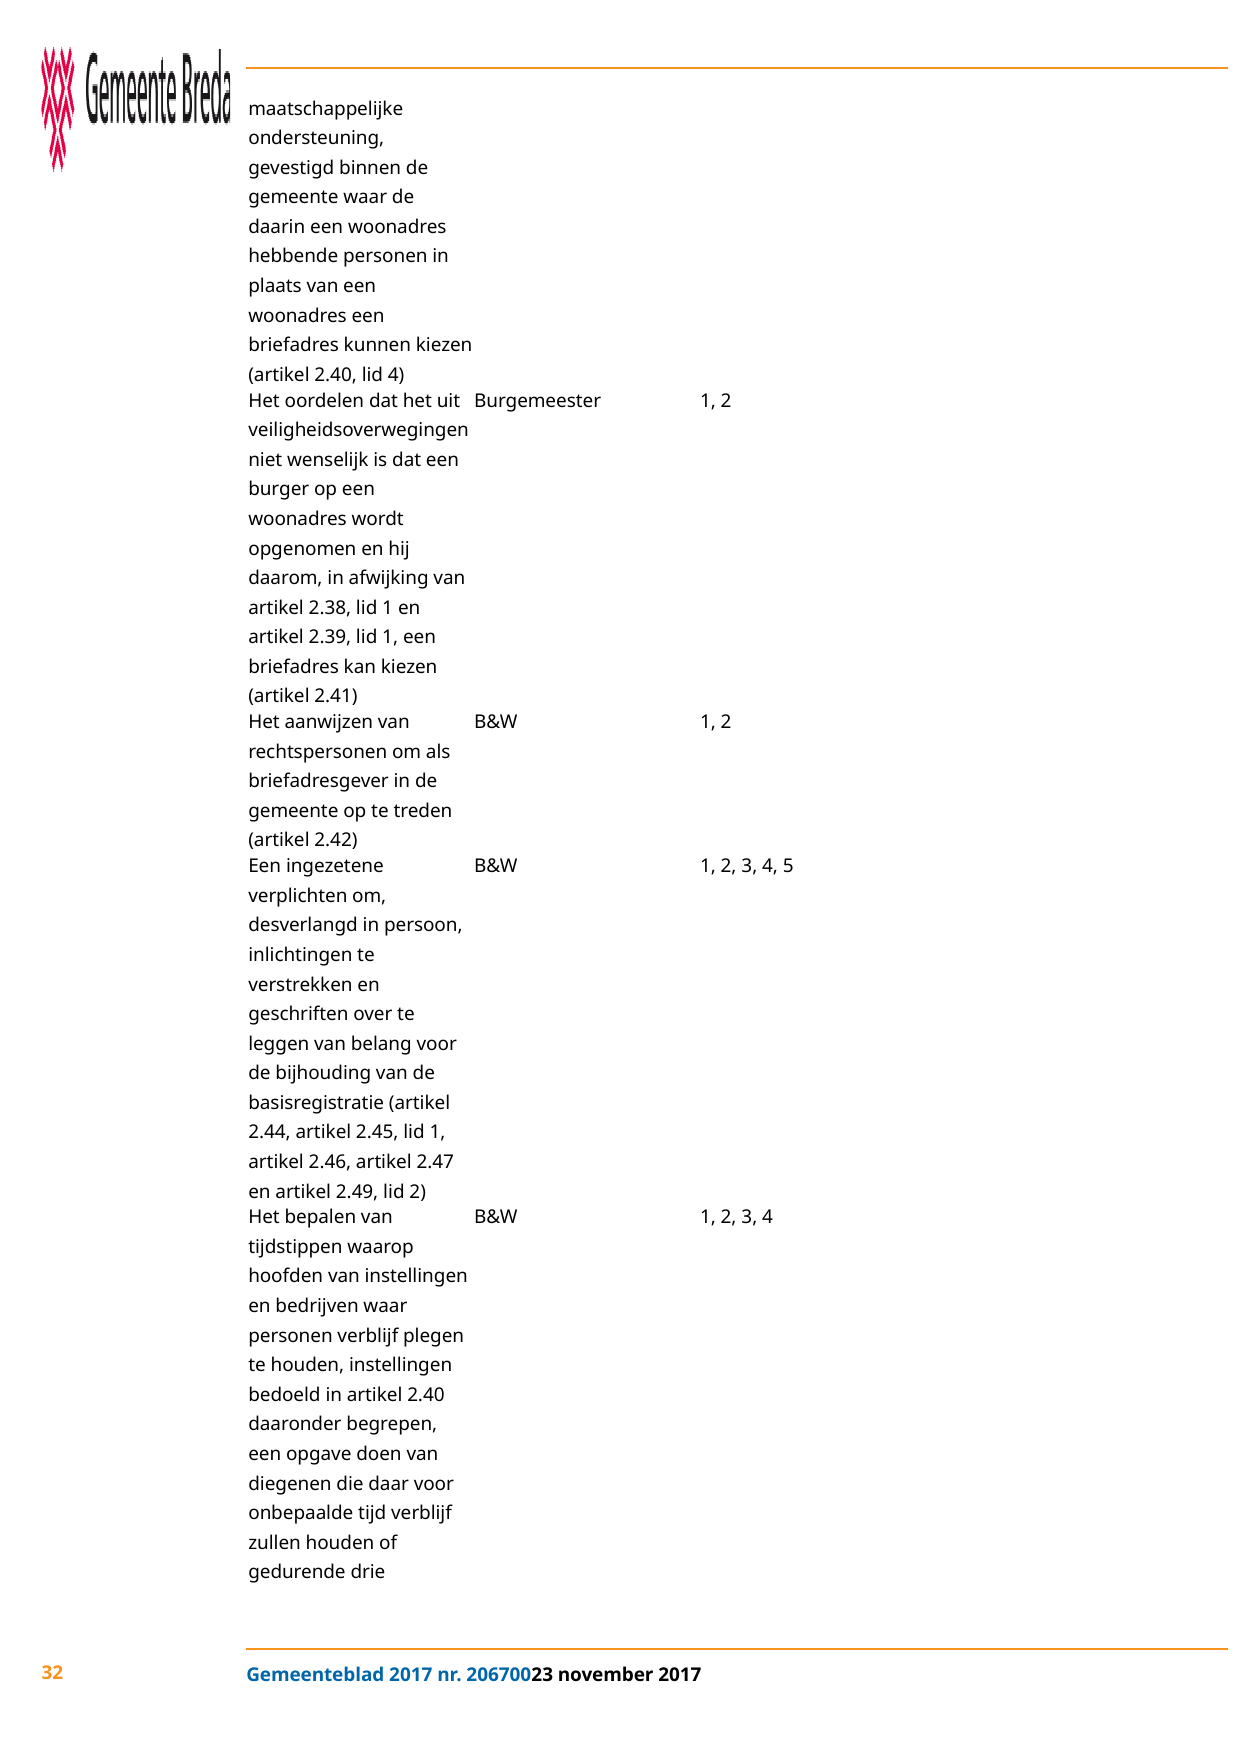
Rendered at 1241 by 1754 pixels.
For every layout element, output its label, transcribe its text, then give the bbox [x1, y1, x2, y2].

table_cell 1, 2 [700, 387, 926, 708]
table_cell Het aanwijzen van rechtspersonen om als briefadresgever in de gemeente op te treden (artikel 2.42) [248, 708, 474, 852]
table_cell B&W [474, 853, 700, 1203]
table_cell B&W [474, 708, 700, 852]
table_cell maatschappelijke ondersteuning, gevestigd binnen de gemeente waar de daarin een woonadres hebbende personen in plaats van een woonadres een briefadres kunnen kiezen (artikel 2.40, lid 4) [248, 95, 474, 387]
table_cell [926, 95, 1152, 387]
table_cell [926, 853, 1152, 1203]
table_cell 1, 2, 3, 4 [700, 1204, 926, 1584]
table_cell [926, 387, 1152, 708]
table_cell 1, 2, 3, 4, 5 [700, 853, 926, 1203]
table_cell B&W [474, 1204, 700, 1584]
picture [41, 47, 231, 172]
table_cell [700, 95, 926, 387]
table_cell [926, 708, 1152, 852]
table_cell [926, 1204, 1152, 1584]
table_cell Het oordelen dat het uit veiligheidsoverwegingen niet wenselijk is dat een burger op een woonadres wordt opgenomen en hij daarom, in afwijking van artikel 2.38, lid 1 en artikel 2.39, lid 1, een briefadres kan kiezen (artikel 2.41) [248, 387, 474, 708]
table_cell 1, 2 [700, 708, 926, 852]
table_cell [474, 95, 700, 387]
table_cell Een ingezetene verplichten om, desverlangd in persoon, inlichtingen te verstrekken en geschriften over te leggen van belang voor de bijhouding van de basisregistratie (artikel 2.44, artikel 2.45, lid 1, artikel 2.46, artikel 2.47 en artikel 2.49, lid 2) [248, 853, 474, 1203]
table_cell Burgemeester [474, 387, 700, 708]
table_cell Het bepalen van tijdstippen waarop hoofden van instellingen en bedrijven waar personen verblijf plegen te houden, instellingen bedoeld in artikel 2.40 daaronder begrepen, een opgave doen van diegenen die daar voor onbepaalde tijd verblijf zullen houden of gedurende drie [248, 1204, 474, 1584]
